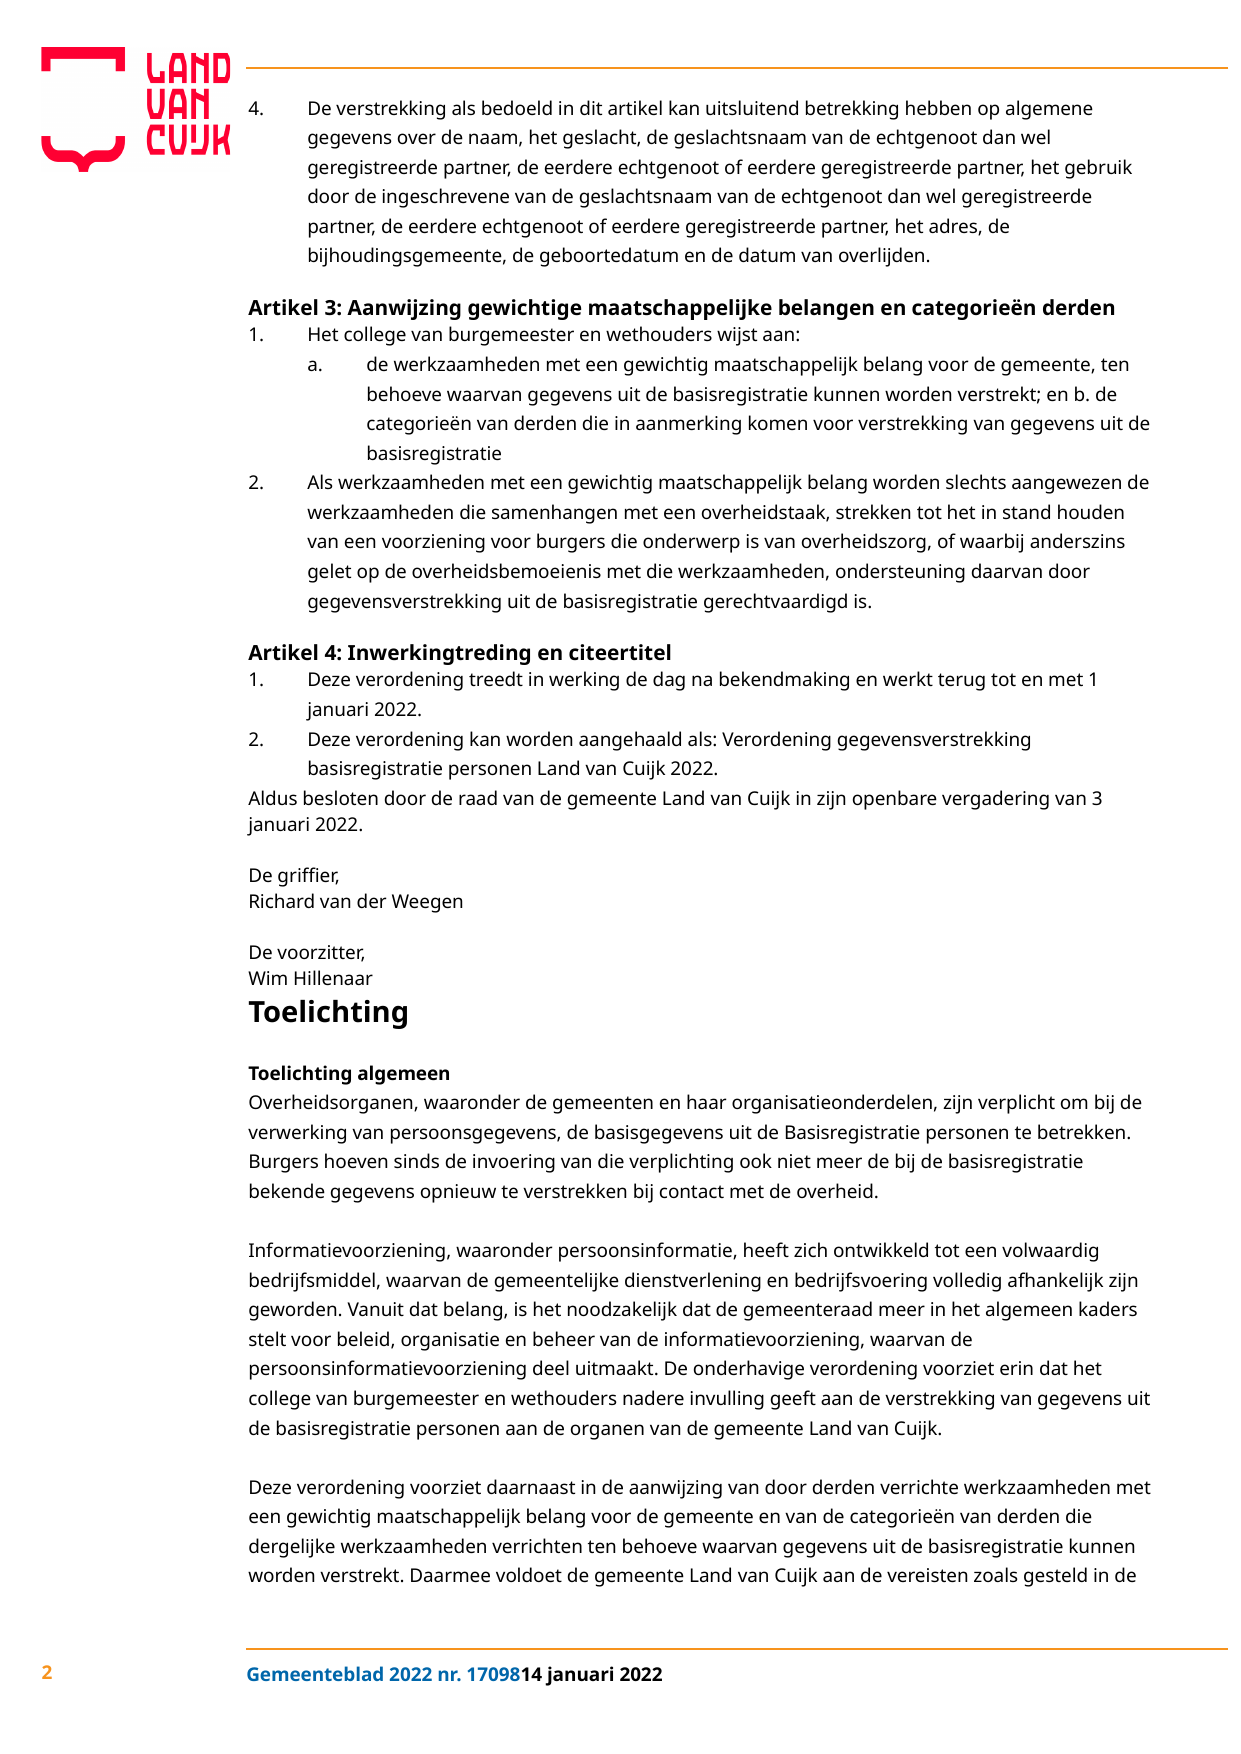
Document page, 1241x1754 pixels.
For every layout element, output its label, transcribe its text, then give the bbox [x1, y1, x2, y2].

text Aldus besloten door de raad van de gemeente Land van Cuijk in zijn openbare vergadering van 3 januari 2022. [248, 785, 1152, 836]
list Deze verordening treedt in werking de dag na bekendmaking en werkt terug tot en met 1 januari 2022. [248, 667, 1152, 722]
text De voorzitter, [248, 939, 1152, 965]
list Het college van burgemeester en wethouders wijst aan: [248, 322, 1152, 347]
list De verstrekking als bedoeld in dit artikel kan uitsluitend betrekking hebben op algemene gegevens over de naam, het geslacht, de geslachtsnaam van de echtgenoot dan wel geregistreerde partner, de eerdere echtgenoot of eerdere geregistreerde partner, het gebruik door de ingeschrevene van de geslachtsnaam van de echtgenoot dan wel geregistreerde partner, de eerdere echtgenoot of eerdere geregistreerde partner, het adres, de bijhoudingsgemeente, de geboortedatum en de datum van overlijden. [248, 95, 1152, 268]
text Informatievoorziening, waaronder persoonsinformatie, heeft zich ontwikkeld tot een volwaardig bedrijfsmiddel, waarvan de gemeentelijke dienstverlening en bedrijfsvoering volledig afhankelijk zijn geworden. Vanuit dat belang, is het noodzakelijk dat de gemeenteraad meer in het algemeen kaders stelt voor beleid, organisatie en beheer van de informatievoorziening, waarvan de persoonsinformatievoorziening deel uitmaakt. De onderhavige verordening voorziet erin dat het college van burgemeester en wethouders nadere invulling geeft aan de verstrekking van gegevens uit de basisregistratie personen aan de organen van de gemeente Land van Cuijk. [248, 1237, 1152, 1440]
text Toelichting [248, 991, 1152, 1031]
text De griffier, [248, 862, 1152, 888]
text Wim Hillenaar [248, 965, 1152, 991]
text Deze verordening voorziet daarnaast in de aanwijzing van door derden verrichte werkzaamheden met een gewichtig maatschappelijk belang voor de gemeente en van de categorieën van derden die dergelijke werkzaamheden verrichten ten behoeve waarvan gegevens uit de basisregistratie kunnen worden verstrekt. Daarmee voldoet de gemeente Land van Cuijk aan de vereisten zoals gesteld in de [248, 1474, 1152, 1588]
text Overheidsorganen, waaronder de gemeenten en haar organisatieonderdelen, zijn verplicht om bij de verwerking van persoonsgegevens, de basisgegevens uit de Basisregistratie personen te betrekken. Burgers hoeven sinds de invoering van die verplichting ook niet meer de bij de basisregistratie bekende gegevens opnieuw te verstrekken bij contact met de overheid. [248, 1089, 1152, 1204]
text Richard van der Weegen [248, 888, 1152, 914]
text Artikel 4: Inwerkingtreding en citeertitel [248, 638, 1152, 667]
list Deze verordening kan worden aangehaald als: Verordening gegevensverstrekking basisregistratie personen Land van Cuijk 2022. [248, 726, 1152, 781]
list Als werkzaamheden met een gewichtig maatschappelijk belang worden slechts aangewezen de werkzaamheden die samenhangen met een overheidstaak, strekken tot het in stand houden van een voorziening voor burgers die onderwerp is van overheidszorg, of waarbij anderszins gelet op de overheidsbemoeienis met die werkzaamheden, ondersteuning daarvan door gegevensverstrekking uit de basisregistratie gerechtvaardigd is. [248, 469, 1152, 613]
list de werkzaamheden met een gewichtig maatschappelijk belang voor de gemeente, ten behoeve waarvan gegevens uit de basisregistratie kunnen worden verstrekt; en b. de categorieën van derden die in aanmerking komen voor verstrekking van gegevens uit de basisregistratie [307, 351, 1152, 466]
picture [41, 47, 231, 172]
text Artikel 3: Aanwijzing gewichtige maatschappelijke belangen en categorieën derden [248, 293, 1152, 322]
text Toelichting algemeen [248, 1060, 1152, 1085]
